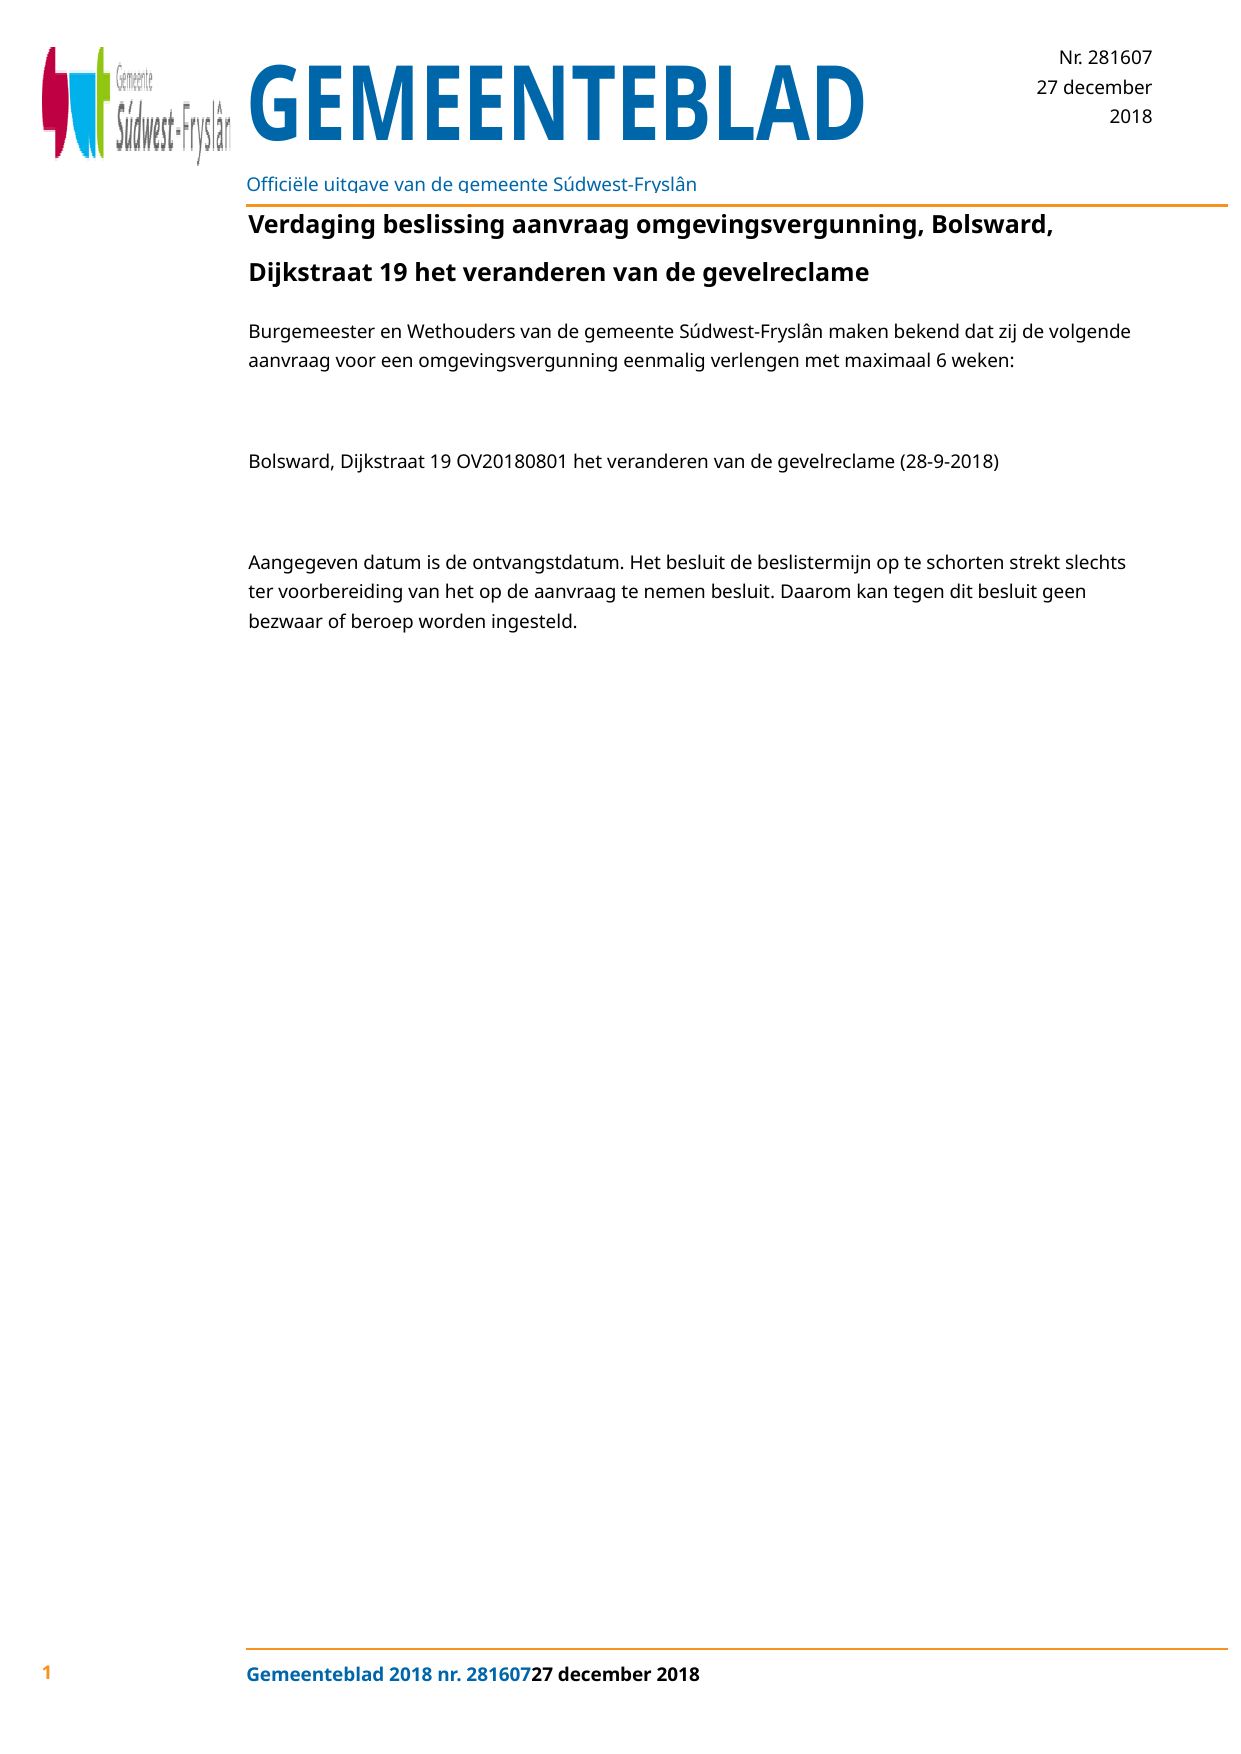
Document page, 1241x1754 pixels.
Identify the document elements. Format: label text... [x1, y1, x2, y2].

text Bolsward, Dijkstraat 19 OV20180801 het veranderen van de gevelreclame (28-9-2018) [248, 448, 1152, 474]
picture [41, 47, 231, 172]
text Aangegeven datum is de ontvangstdatum. Het besluit de beslistermijn op te schorten strekt slechts ter voorbereiding van het op de aanvraag te nemen besluit. Daarom kan tegen dit besluit geen bezwaar of beroep worden ingesteld. [248, 549, 1152, 634]
text Burgemeester en Wethouders van de gemeente Súdwest-Fryslân maken bekend dat zij de volgende aanvraag voor een omgevingsvergunning eenmalig verlengen met maximaal 6 weken: [248, 318, 1152, 373]
text Verdaging beslissing aanvraag omgevingsvergunning, Bolsward, Dijkstraat 19 het veranderen van de gevelreclame [248, 207, 1152, 288]
